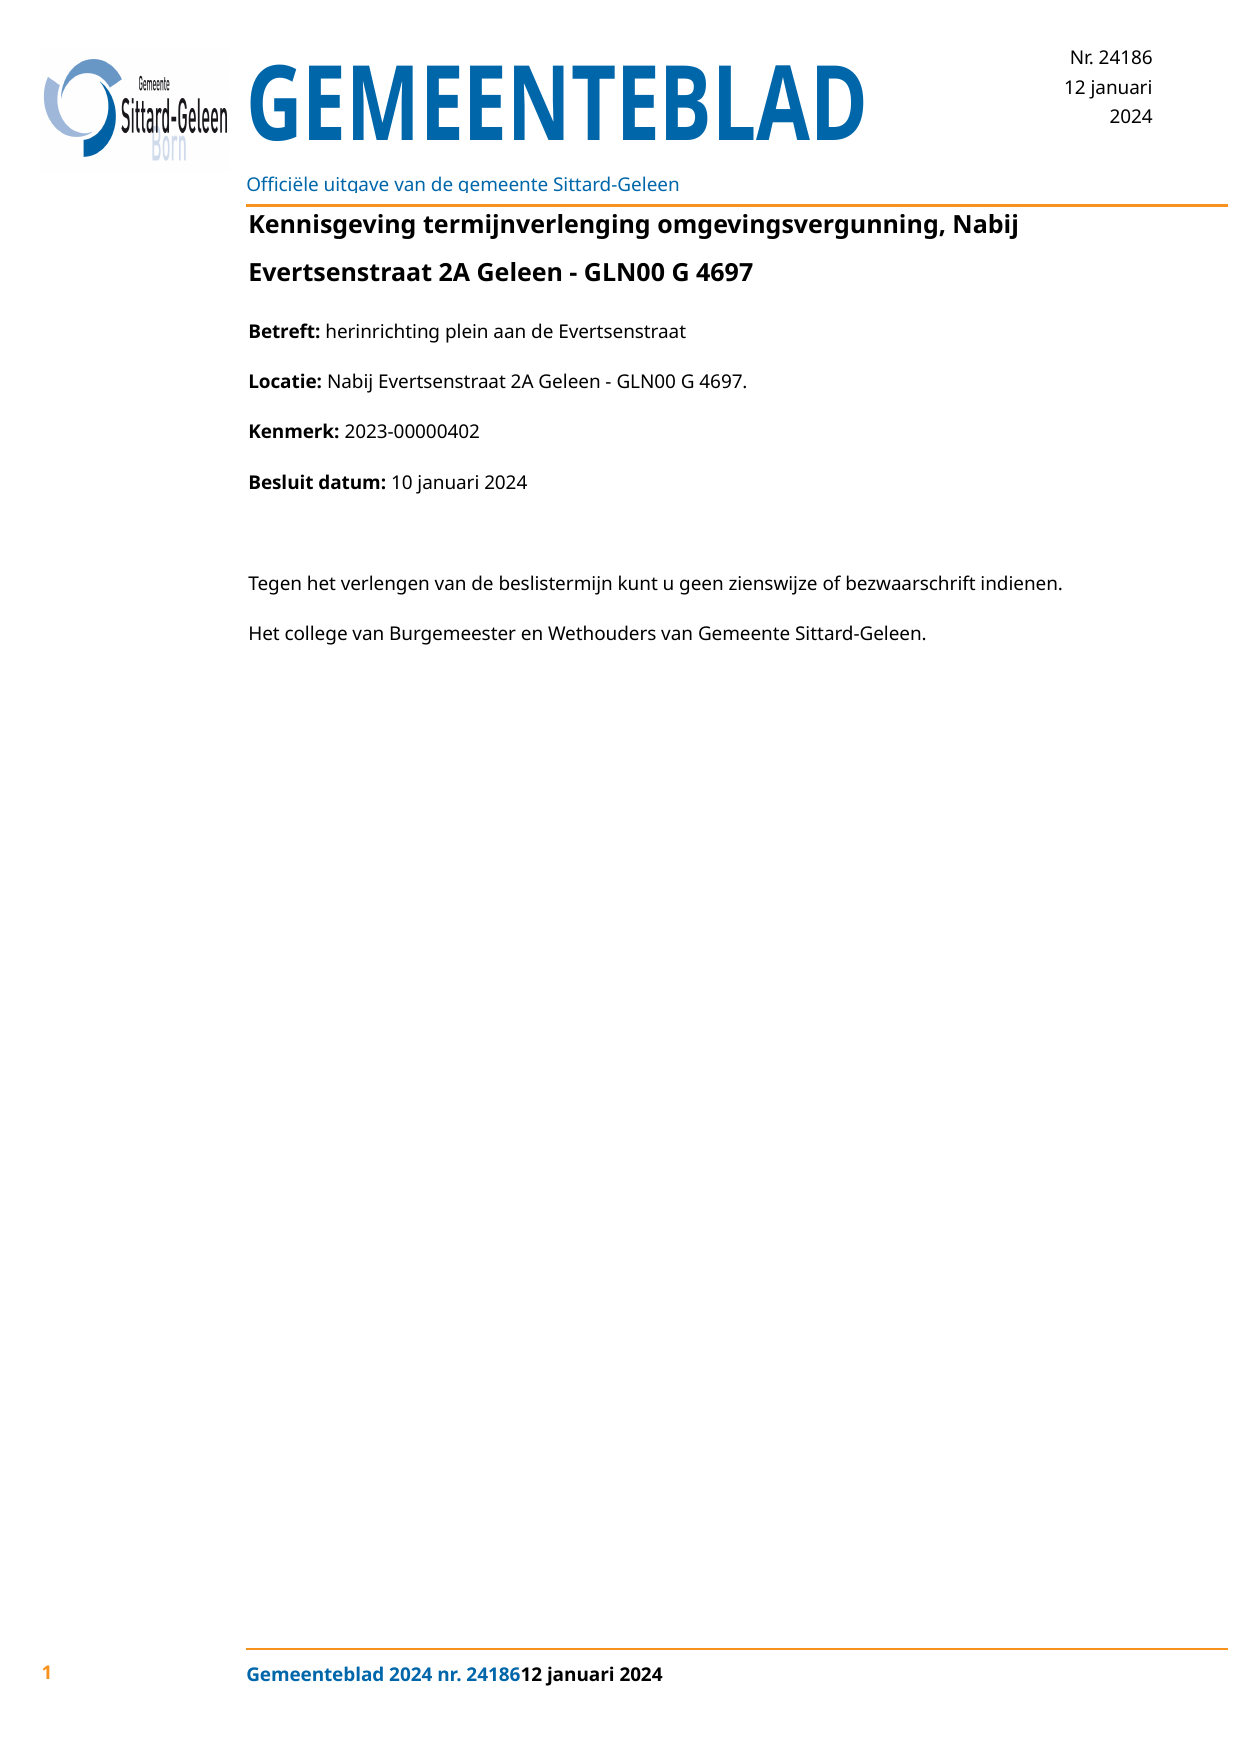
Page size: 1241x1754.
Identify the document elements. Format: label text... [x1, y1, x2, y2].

text Besluit datum: 10 januari 2024 [248, 469, 1152, 495]
text Tegen het verlengen van de beslistermijn kunt u geen zienswijze of bezwaarschrift indienen. [248, 570, 1152, 596]
text Locatie: Nabij Evertsenstraat 2A Geleen - GLN00 G 4697. [248, 368, 1152, 394]
text Kennisgeving termijnverlenging omgevingsvergunning, Nabij Evertsenstraat 2A Geleen - GLN00 G 4697 [248, 207, 1152, 288]
text Kenmerk: 2023-00000402 [248, 419, 1152, 444]
picture [41, 47, 231, 172]
text Het college van Burgemeester en Wethouders van Gemeente Sittard-Geleen. [248, 620, 1152, 646]
text Betreft: herinrichting plein aan de Evertsenstraat [248, 318, 1152, 344]
